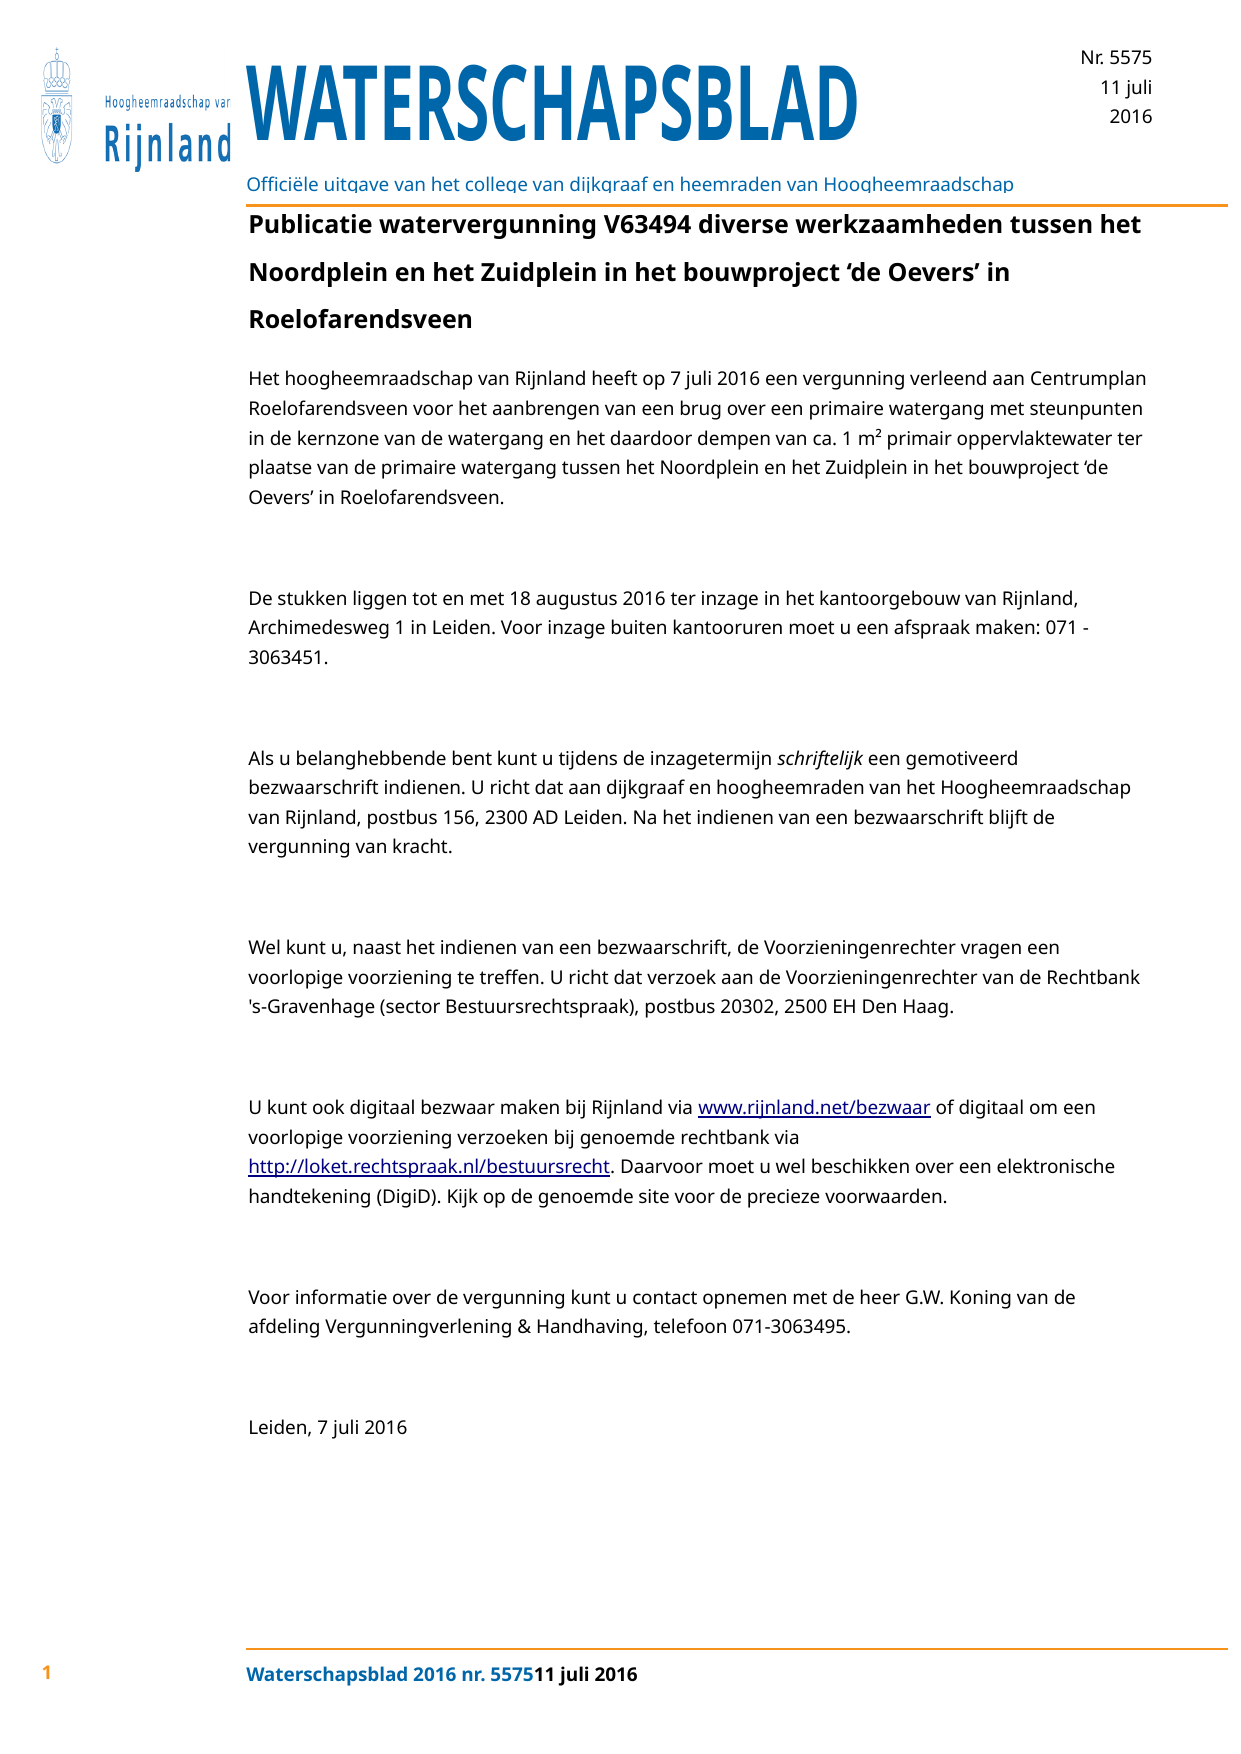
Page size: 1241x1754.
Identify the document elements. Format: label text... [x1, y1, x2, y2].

text Als u belanghebbende bent kunt u tijdens de inzagetermijn schriftelijk een gemotiveerd bezwaarschrift indienen. U richt dat aan dijkgraaf en hoogheemraden van het Hoogheemraadschap van Rijnland, postbus 156, 2300 AD Leiden. Na het indienen van een bezwaarschrift blijft de vergunning van kracht. [248, 745, 1152, 859]
text Publicatie watervergunning V63494 diverse werkzaamheden tussen het Noordplein en het Zuidplein in het bouwproject ‘de Oevers’ in Roelofarendsveen [248, 207, 1152, 336]
text Voor informatie over de vergunning kunt u contact opnemen met de heer G.W. Koning van de afdeling Vergunningverlening & Handhaving, telefoon 071-3063495. [248, 1284, 1152, 1339]
text De stukken liggen tot en met 18 augustus 2016 ter inzage in het kantoorgebouw van Rijnland, Archimedesweg 1 in Leiden. Voor inzage buiten kantooruren moet u een afspraak maken: 071 - 3063451. [248, 585, 1152, 669]
text Het hoogheemraadschap van Rijnland heeft op 7 juli 2016 een vergunning verleend aan Centrumplan Roelofarendsveen voor het aanbrengen van een brug over een primaire watergang met steunpunten in de kernzone van de watergang en het daardoor dempen van ca. 1 m² primair oppervlaktewater ter plaatse van de primaire watergang tussen het Noordplein en het Zuidplein in het bouwproject ‘de Oevers’ in Roelofarendsveen. [248, 366, 1152, 509]
text Leiden, 7 juli 2016 [248, 1414, 1152, 1440]
text U kunt ook digitaal bezwaar maken bij Rijnland via www.rijnland.net/bezwaar of digitaal om een voorlopige voorziening verzoeken bij genoemde rechtbank via http://loket.rechtspraak.nl/bestuursrecht. Daarvoor moet u wel beschikken over een elektronische handtekening (DigiD). Kijk op de genoemde site voor de precieze voorwaarden. [248, 1094, 1152, 1209]
text Wel kunt u, naast het indienen van een bezwaarschrift, de Voorzieningenrechter vragen een voorlopige voorziening te treffen. U richt dat verzoek aan de Voorzieningenrechter van de Rechtbank 's-Gravenhage (sector Bestuursrechtspraak), postbus 20302, 2500 EH Den Haag. [248, 934, 1152, 1019]
picture [41, 47, 231, 172]
